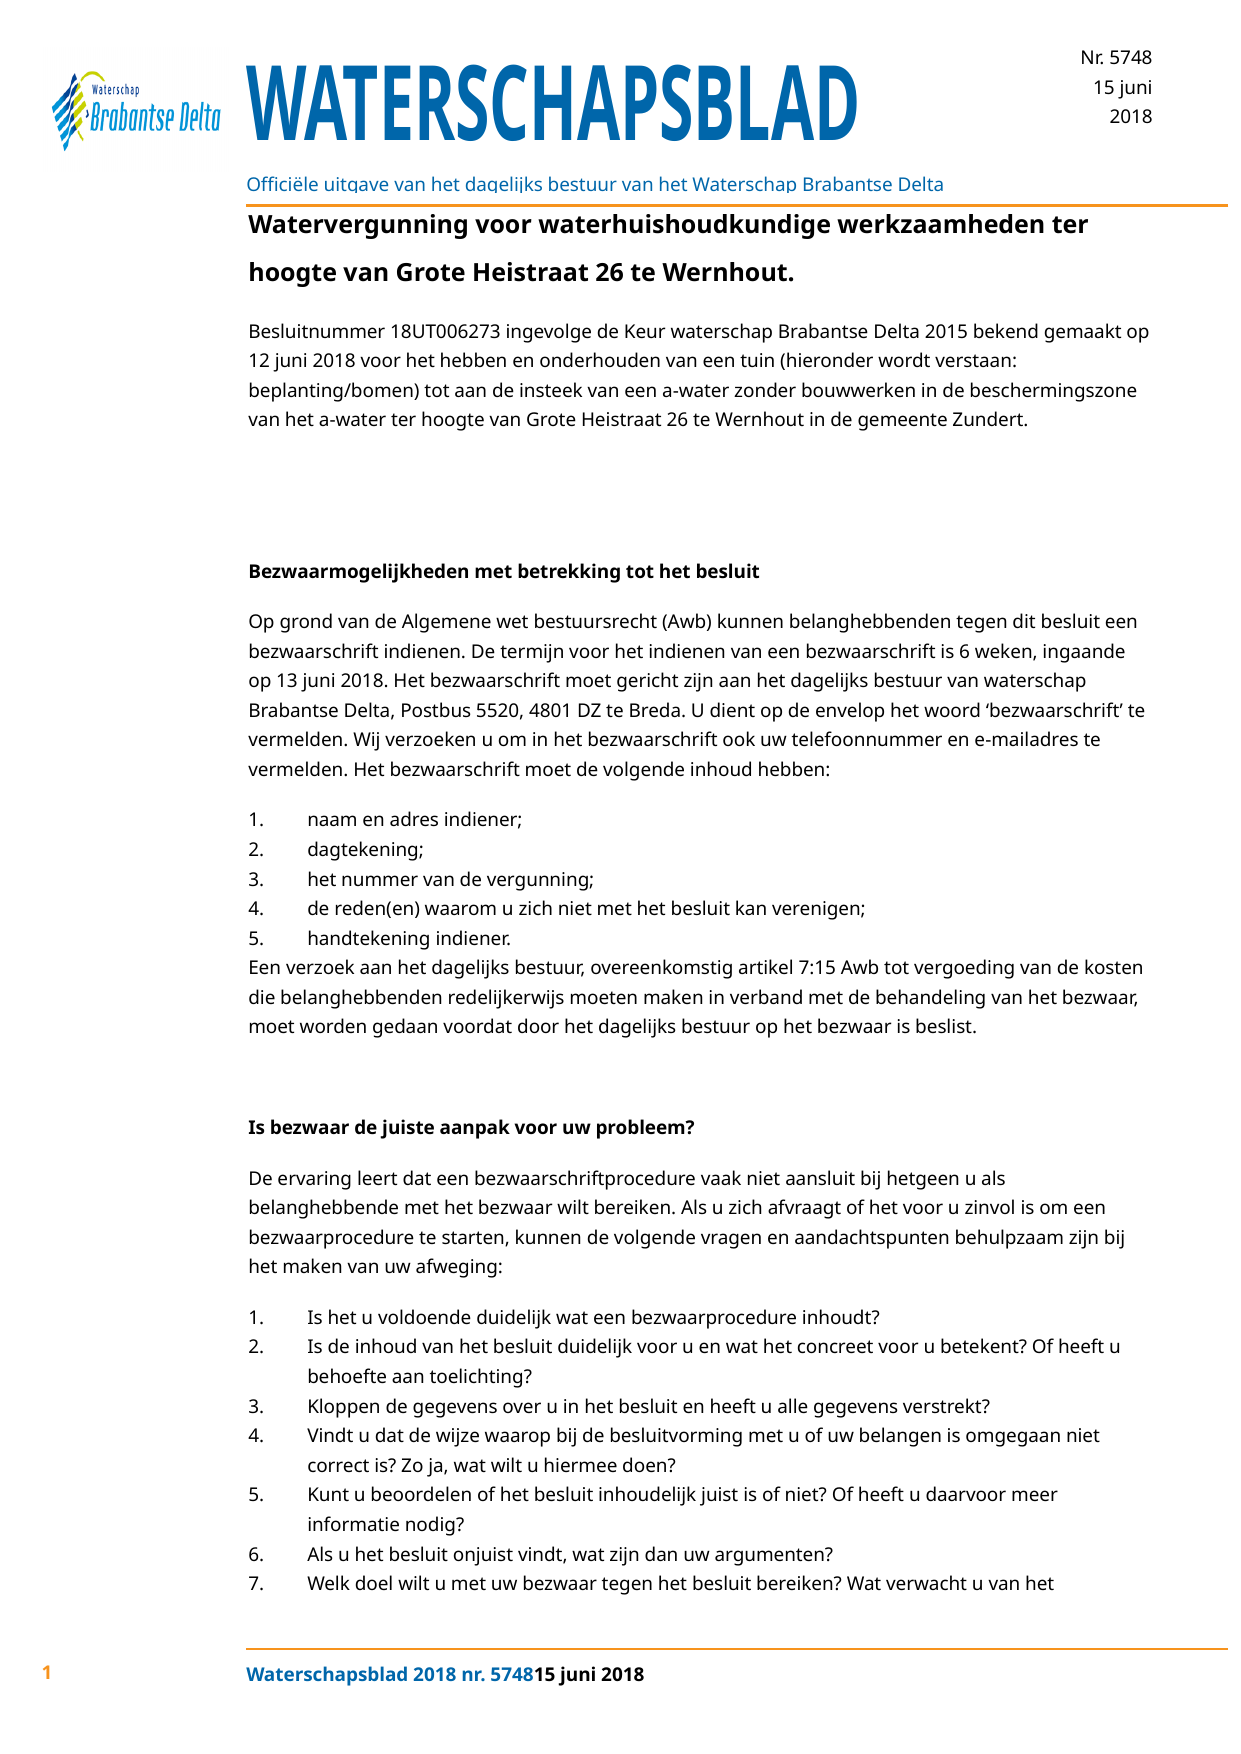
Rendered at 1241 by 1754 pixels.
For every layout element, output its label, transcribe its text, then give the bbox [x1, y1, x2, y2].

list handtekening indiener. [248, 925, 1152, 951]
list het nummer van de vergunning; [248, 866, 1152, 892]
list dagtekening; [248, 836, 1152, 862]
list Als u het besluit onjuist vindt, wat zijn dan uw argumenten? [248, 1541, 1152, 1567]
text Is bezwaar de juiste aanpak voor uw probleem? [248, 1114, 1152, 1140]
text Bezwaarmogelijkheden met betrekking tot het besluit [248, 558, 1152, 584]
list Kunt u beoordelen of het besluit inhoudelijk juist is of niet? Of heeft u daarvoor meer informatie nodig? [248, 1482, 1152, 1537]
list de reden(en) waarom u zich niet met het besluit kan verenigen; [248, 895, 1152, 921]
list Is de inhoud van het besluit duidelijk voor u en wat het concreet voor u betekent? Of heeft u behoefte aan toelichting? [248, 1334, 1152, 1389]
text Op grond van de Algemene wet bestuursrecht (Awb) kunnen belanghebbenden tegen dit besluit een bezwaarschrift indienen. De termijn voor het indienen van een bezwaarschrift is 6 weken, ingaande op 13 juni 2018. Het bezwaarschrift moet gericht zijn aan het dagelijks bestuur van waterschap Brabantse Delta, Postbus 5520, 4801 DZ te Breda. U dient op de envelop het woord ‘bezwaarschrift’ te vermelden. Wij verzoeken u om in het bezwaarschrift ook uw telefoonnummer en e‑mailadres te vermelden. Het bezwaarschrift moet de volgende inhoud hebben: [248, 608, 1152, 782]
text Watervergunning voor waterhuishoudkundige werkzaamheden ter hoogte van Grote Heistraat 26 te Wernhout. [248, 207, 1152, 288]
text Besluitnummer 18UT006273 ingevolge de Keur waterschap Brabantse Delta 2015 bekend gemaakt op 12 juni 2018 voor het hebben en onderhouden van een tuin (hieronder wordt verstaan: beplanting/bomen) tot aan de insteek van een a-water zonder bouwwerken in de beschermingszone van het a-water ter hoogte van Grote Heistraat 26 te Wernhout in de gemeente Zundert. [248, 318, 1152, 432]
list naam en adres indiener; [248, 807, 1152, 832]
list Welk doel wilt u met uw bezwaar tegen het besluit bereiken? Wat verwacht u van het [248, 1570, 1152, 1596]
list Is het u voldoende duidelijk wat een bezwaarprocedure inhoudt? [248, 1304, 1152, 1330]
list Vindt u dat de wijze waarop bij de besluitvorming met u of uw belangen is omgegaan niet correct is? Zo ja, wat wilt u hiermee doen? [248, 1422, 1152, 1478]
list Kloppen de gegevens over u in het besluit en heeft u alle gegevens verstrekt? [248, 1393, 1152, 1419]
text Een verzoek aan het dagelijks bestuur, overeenkomstig artikel 7:15 Awb tot vergoeding van de kosten die belanghebbenden redelijkerwijs moeten maken in verband met de behandeling van het bezwaar, moet worden gedaan voordat door het dagelijks bestuur op het bezwaar is beslist. [248, 954, 1152, 1039]
picture [41, 47, 231, 172]
text De ervaring leert dat een bezwaarschriftprocedure vaak niet aansluit bij hetgeen u als belanghebbende met het bezwaar wilt bereiken. Als u zich afvraagt of het voor u zinvol is om een bezwaarprocedure te starten, kunnen de volgende vragen en aandachtspunten behulpzaam zijn bij het maken van uw afweging: [248, 1165, 1152, 1279]
